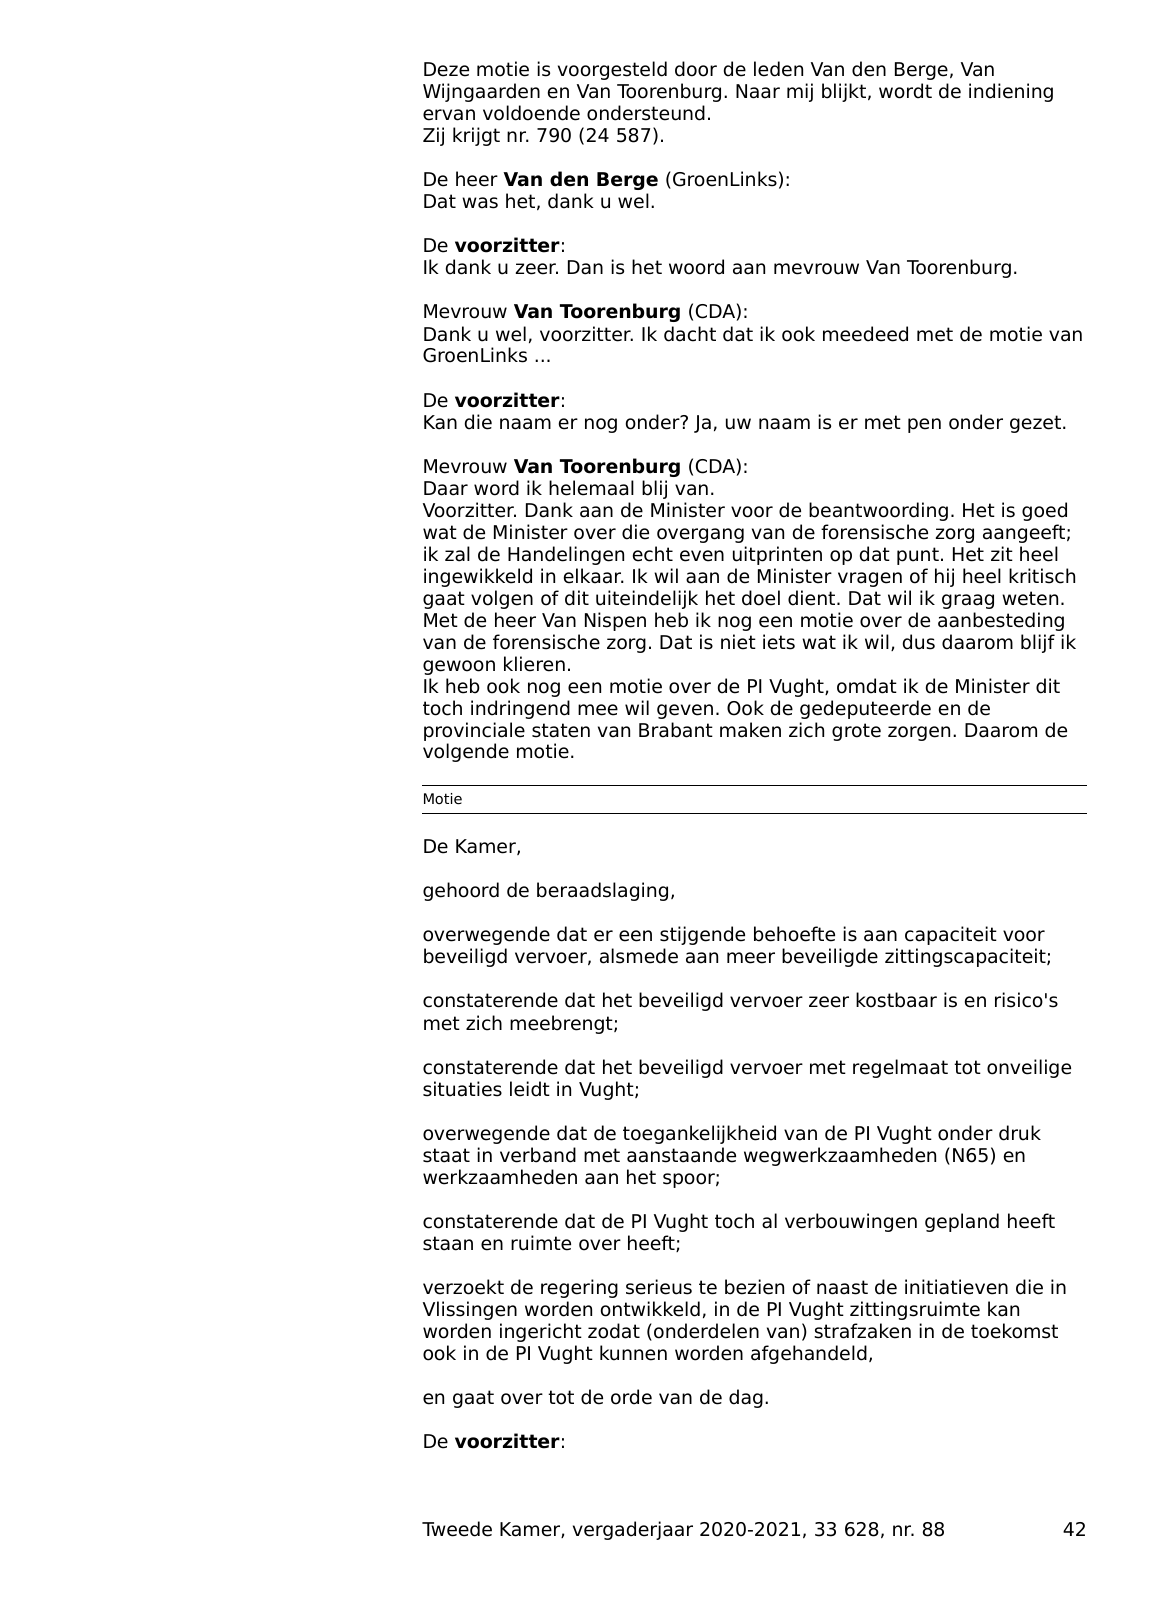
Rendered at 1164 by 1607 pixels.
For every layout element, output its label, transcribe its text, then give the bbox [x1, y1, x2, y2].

text Dank u wel, voorzitter. Ik dacht dat ik ook meedeed met de motie van GroenLinks ... [422, 323, 1087, 367]
text Met de heer Van Nispen heb ik nog een motie over de aanbesteding van de forensische zorg. Dat is niet iets wat ik wil, dus daarom blijf ik gewoon klieren. [422, 609, 1087, 676]
text De heer Van den Berge (GroenLinks): [422, 169, 1087, 191]
text Zij krijgt nr. 790 (24 587). [422, 125, 1087, 147]
text Mevrouw Van Toorenburg (CDA): [422, 301, 1087, 323]
text en gaat over tot de orde van de dag. [422, 1387, 1087, 1409]
text constaterende dat de PI Vught toch al verbouwingen gepland heeft staan en ruimte over heeft; [422, 1211, 1087, 1255]
text Mevrouw Van Toorenburg (CDA): [422, 456, 1087, 478]
text Ik heb ook nog een motie over de PI Vught, omdat ik de Minister dit toch indringend mee wil geven. Ook de gedeputeerde en de provinciale staten van Brabant maken zich grote zorgen. Daarom de volgende motie. [422, 676, 1087, 763]
text De voorzitter: [422, 1431, 1087, 1453]
text gehoord de beraadslaging, [422, 880, 1087, 902]
text overwegende dat de toegankelijkheid van de PI Vught onder druk staat in verband met aanstaande wegwerkzaamheden (N65) en werkzaamheden aan het spoor; [422, 1123, 1087, 1189]
text Dat was het, dank u wel. [422, 191, 1087, 213]
text De voorzitter: [422, 389, 1087, 412]
text Voorzitter. Dank aan de Minister voor de beantwoording. Het is goed wat de Minister over die overgang van de forensische zorg aangeeft; ik zal de Handelingen echt even uitprinten op dat punt. Het zit heel ingewikkeld in elkaar. Ik wil aan de Minister vragen of hij heel kritisch gaat volgen of dit uiteindelijk het doel dient. Dat wil ik graag weten. [422, 500, 1087, 609]
text constaterende dat het beveiligd vervoer met regelmaat tot onveilige situaties leidt in Vught; [422, 1057, 1087, 1101]
text De Kamer, [422, 836, 1087, 858]
text Ik dank u zeer. Dan is het woord aan mevrouw Van Toorenburg. [422, 257, 1087, 279]
text De voorzitter: [422, 235, 1087, 257]
text Deze motie is voorgesteld door de leden Van den Berge, Van Wijngaarden en Van Toorenburg. Naar mij blijkt, wordt de indiening ervan voldoende ondersteund. [422, 59, 1087, 125]
text Daar word ik helemaal blij van. [422, 478, 1087, 500]
text verzoekt de regering serieus te bezien of naast de initiatieven die in Vlissingen worden ontwikkeld, in de PI Vught zittingsruimte kan worden ingericht zodat (onderdelen van) strafzaken in de toekomst ook in de PI Vught kunnen worden afgehandeld, [422, 1277, 1087, 1365]
table_header Motie [422, 786, 1087, 813]
text overwegende dat er een stijgende behoefte is aan capaciteit voor beveiligd vervoer, alsmede aan meer beveiligde zittingscapaciteit; [422, 924, 1087, 968]
text Kan die naam er nog onder? Ja, uw naam is er met pen onder gezet. [422, 412, 1087, 433]
text constaterende dat het beveiligd vervoer zeer kostbaar is en risico's met zich meebrengt; [422, 990, 1087, 1034]
